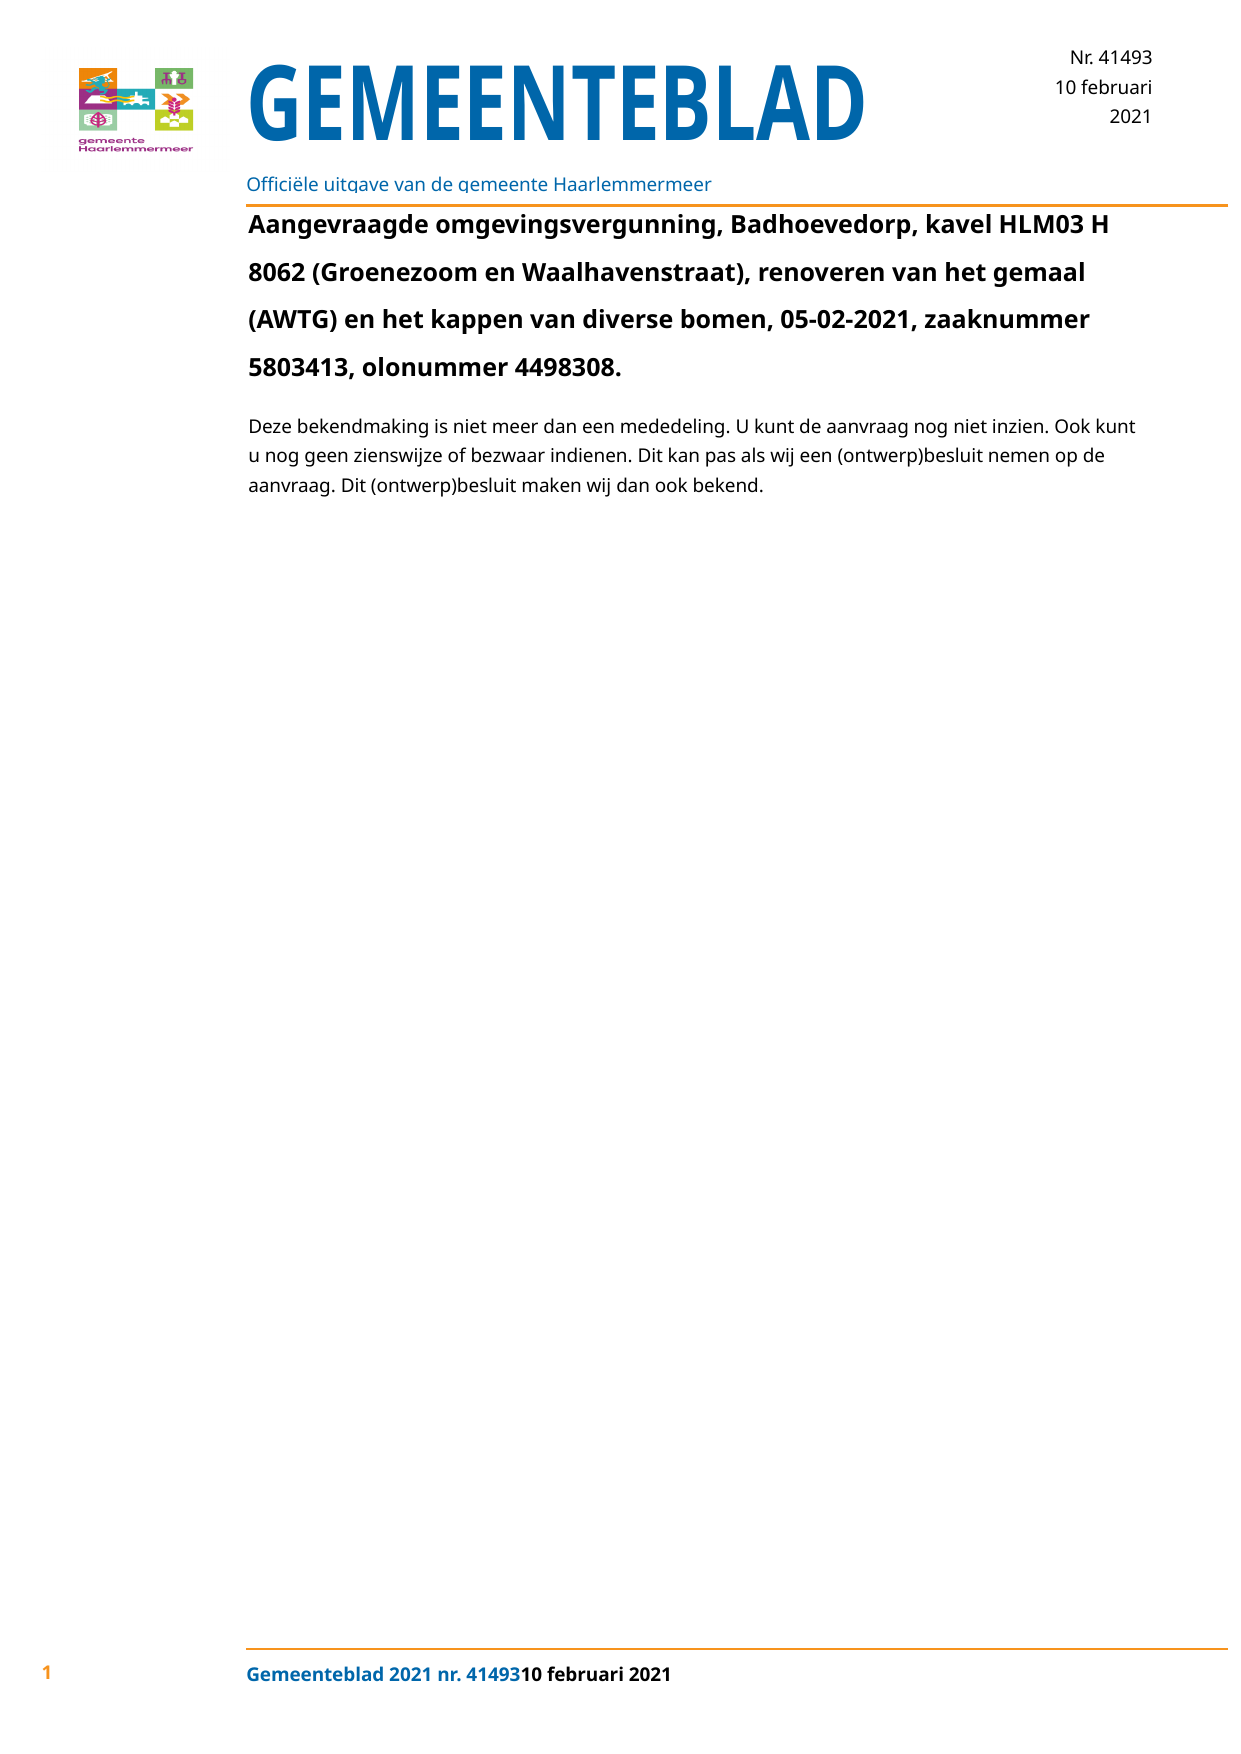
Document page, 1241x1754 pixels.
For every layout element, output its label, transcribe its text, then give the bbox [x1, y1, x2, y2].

text Deze bekendmaking is niet meer dan een mededeling. U kunt de aanvraag nog niet inzien. Ook kunt u nog geen zienswijze of bezwaar indienen. Dit kan pas als wij een (ontwerp)besluit nemen op de aanvraag. Dit (ontwerp)besluit maken wij dan ook bekend. [248, 413, 1152, 498]
text Aangevraagde omgevingsvergunning, Badhoevedorp, kavel HLM03 H 8062 (Groenezoom en Waalhavenstraat), renoveren van het gemaal (AWTG) en het kappen van diverse bomen, 05-02-2021, zaaknummer 5803413, olonummer 4498308. [248, 207, 1152, 384]
picture [41, 47, 231, 172]
